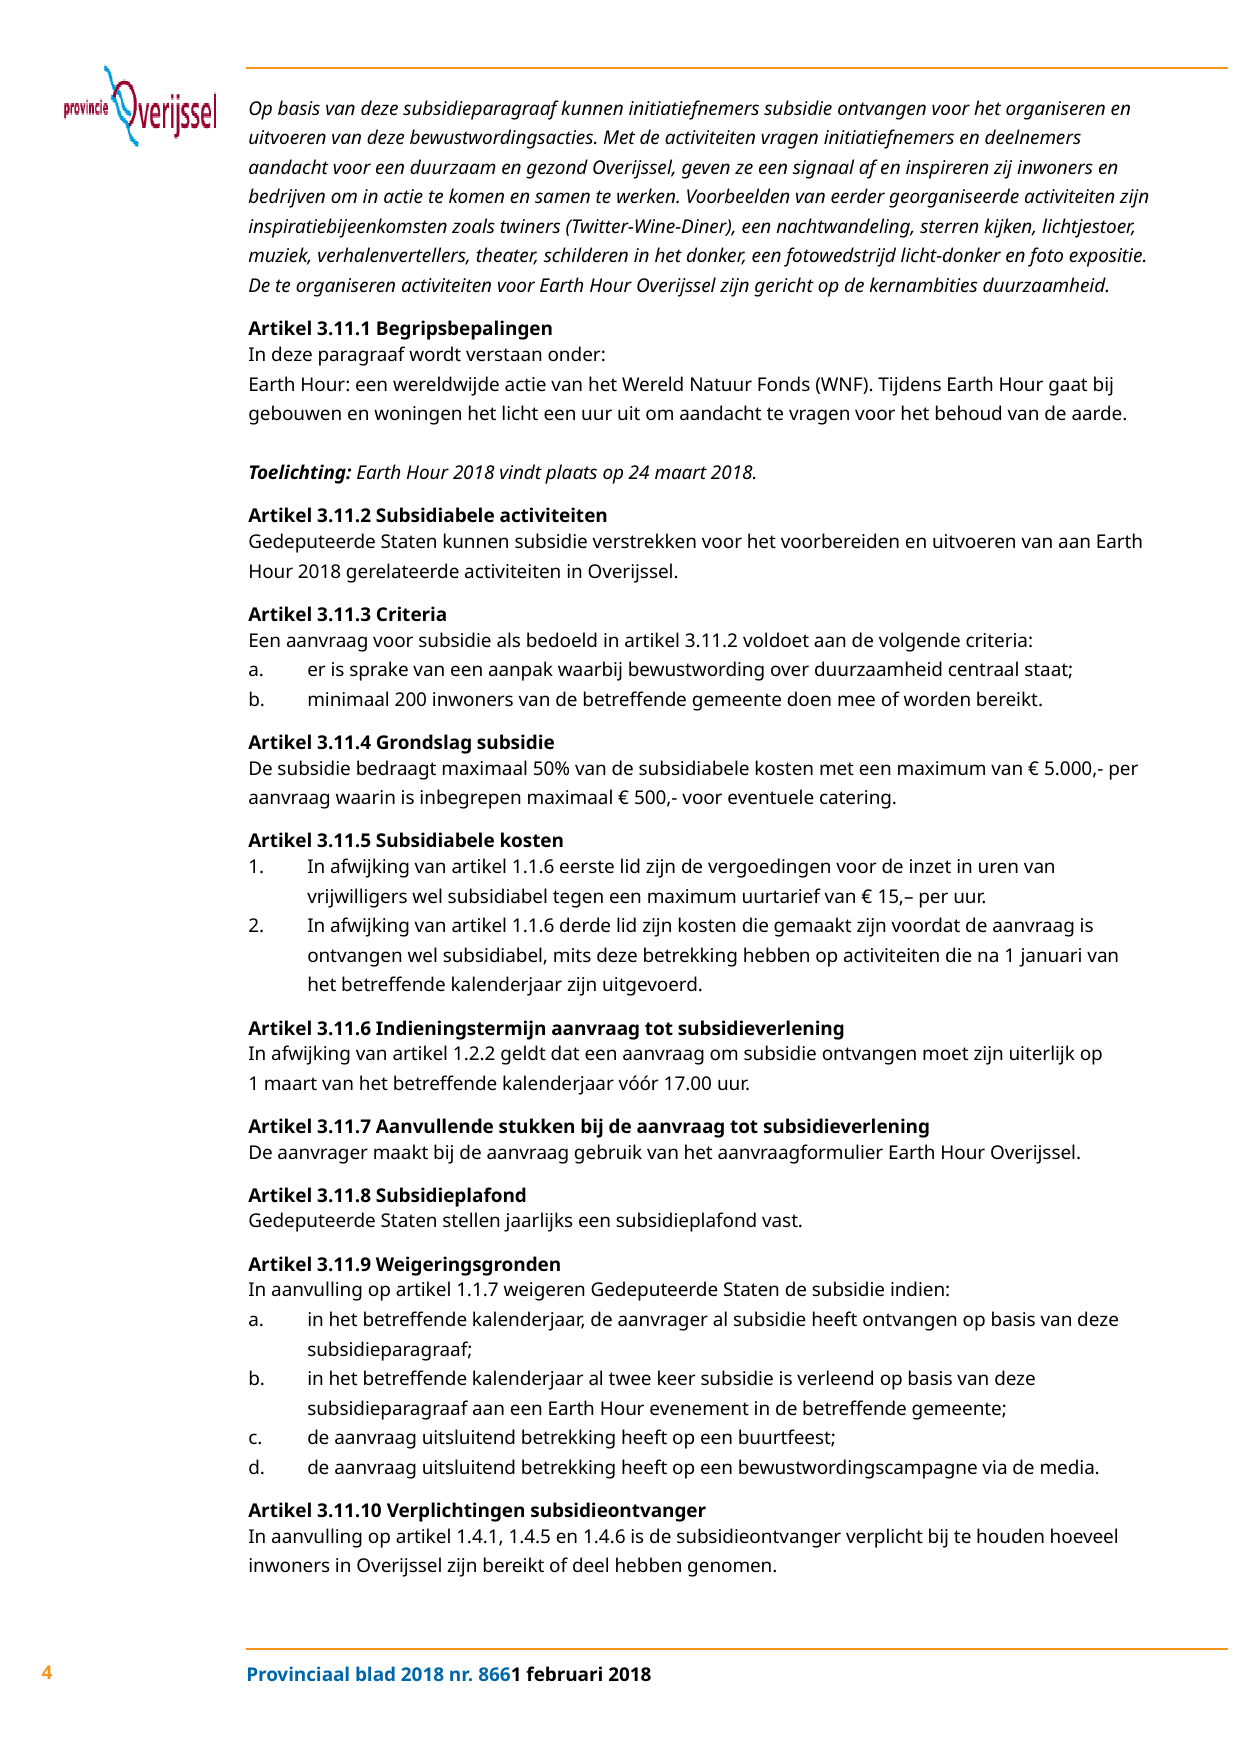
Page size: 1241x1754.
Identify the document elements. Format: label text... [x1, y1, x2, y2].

text Een aanvraag voor subsidie als bedoeld in artikel 3.11.2 voldoet aan de volgende criteria: [248, 627, 1152, 652]
text In deze paragraaf wordt verstaan onder: [248, 341, 1152, 367]
text Artikel 3.11.3 Criteria [248, 601, 1152, 627]
text Gedeputeerde Staten stellen jaarlijks een subsidieplafond vast. [248, 1208, 1152, 1233]
text Artikel 3.11.10 Verplichtingen subsidieontvanger [248, 1497, 1152, 1523]
list In afwijking van artikel 1.1.6 derde lid zijn kosten die gemaakt zijn voordat de aanvraag is ontvangen wel subsidiabel, mits deze betrekking hebben op activiteiten die na 1 januari van het betreffende kalenderjaar zijn uitgevoerd. [248, 912, 1152, 997]
text Artikel 3.11.7 Aanvullende stukken bij de aanvraag tot subsidieverlening [248, 1113, 1152, 1139]
text Op basis van deze subsidieparagraaf kunnen initiatiefnemers subsidie ontvangen voor het organiseren en uitvoeren van deze bewustwordingsacties. Met de activiteiten vragen initiatiefnemers en deelnemers aandacht voor een duurzaam en gezond Overijssel, geven ze een signaal af en inspireren zij inwoners en bedrijven om in actie te komen en samen te werken. Voorbeelden van eerder georganiseerde activiteiten zijn inspiratiebijeenkomsten zoals twiners (Twitter-Wine-Diner), een nachtwandeling, sterren kijken, lichtjestoer, muziek, verhalenvertellers, theater, schilderen in het donker, een fotowedstrijd licht-donker en foto expositie. De te organiseren activiteiten voor Earth Hour Overijssel zijn gericht op de kernambities duurzaamheid. [248, 95, 1152, 298]
text De aanvrager maakt bij de aanvraag gebruik van het aanvraagformulier Earth Hour Overijssel. [248, 1139, 1152, 1164]
text Toelichting: Earth Hour 2018 vindt plaats op 24 maart 2018. [248, 459, 1152, 485]
list minimaal 200 inwoners van de betreffende gemeente doen mee of worden bereikt. [248, 686, 1152, 712]
text De subsidie bedraagt maximaal 50% van de subsidiabele kosten met een maximum van € 5.000,- per aanvraag waarin is inbegrepen maximaal € 500,- voor eventuele catering. [248, 755, 1152, 810]
list de aanvraag uitsluitend betrekking heeft op een buurtfeest; [248, 1424, 1152, 1450]
text In afwijking van artikel 1.2.2 geldt dat een aanvraag om subsidie ontvangen moet zijn uiterlijk op 1 maart van het betreffende kalenderjaar vóór 17.00 uur. [248, 1040, 1152, 1096]
list in het betreffende kalenderjaar al twee keer subsidie is verleend op basis van deze subsidieparagraaf aan een Earth Hour evenement in de betreffende gemeente; [248, 1365, 1152, 1421]
text Earth Hour: een wereldwijde actie van het Wereld Natuur Fonds (WNF). Tijdens Earth Hour gaat bij gebouwen en woningen het licht een uur uit om aandacht te vragen voor het behoud van de aarde. [248, 371, 1152, 426]
text In aanvulling op artikel 1.1.7 weigeren Gedeputeerde Staten de subsidie indien: [248, 1277, 1152, 1302]
list in het betreffende kalenderjaar, de aanvrager al subsidie heeft ontvangen op basis van deze subsidieparagraaf; [248, 1306, 1152, 1361]
text Artikel 3.11.5 Subsidiabele kosten [248, 827, 1152, 853]
text Gedeputeerde Staten kunnen subsidie verstrekken voor het voorbereiden en uitvoeren van aan Earth Hour 2018 gerelateerde activiteiten in Overijssel. [248, 528, 1152, 584]
list de aanvraag uitsluitend betrekking heeft op een bewustwordingscampagne via de media. [248, 1454, 1152, 1480]
text Artikel 3.11.8 Subsidieplafond [248, 1182, 1152, 1208]
text Artikel 3.11.2 Subsidiabele activiteiten [248, 503, 1152, 528]
text Artikel 3.11.1 Begripsbepalingen [248, 315, 1152, 341]
text Artikel 3.11.9 Weigeringsgronden [248, 1251, 1152, 1277]
list er is sprake van een aanpak waarbij bewustwording over duurzaamheid centraal staat; [248, 656, 1152, 682]
text In aanvulling op artikel 1.4.1, 1.4.5 en 1.4.6 is de subsidieontvanger verplicht bij te houden hoeveel inwoners in Overijssel zijn bereikt of deel hebben genomen. [248, 1523, 1152, 1578]
text Artikel 3.11.4 Grondslag subsidie [248, 729, 1152, 755]
list In afwijking van artikel 1.1.6 eerste lid zijn de vergoedingen voor de inzet in uren van vrijwilligers wel subsidiabel tegen een maximum uurtarief van € 15,– per uur. [248, 853, 1152, 908]
text Artikel 3.11.6 Indieningstermijn aanvraag tot subsidieverlening [248, 1015, 1152, 1040]
picture [41, 47, 231, 172]
